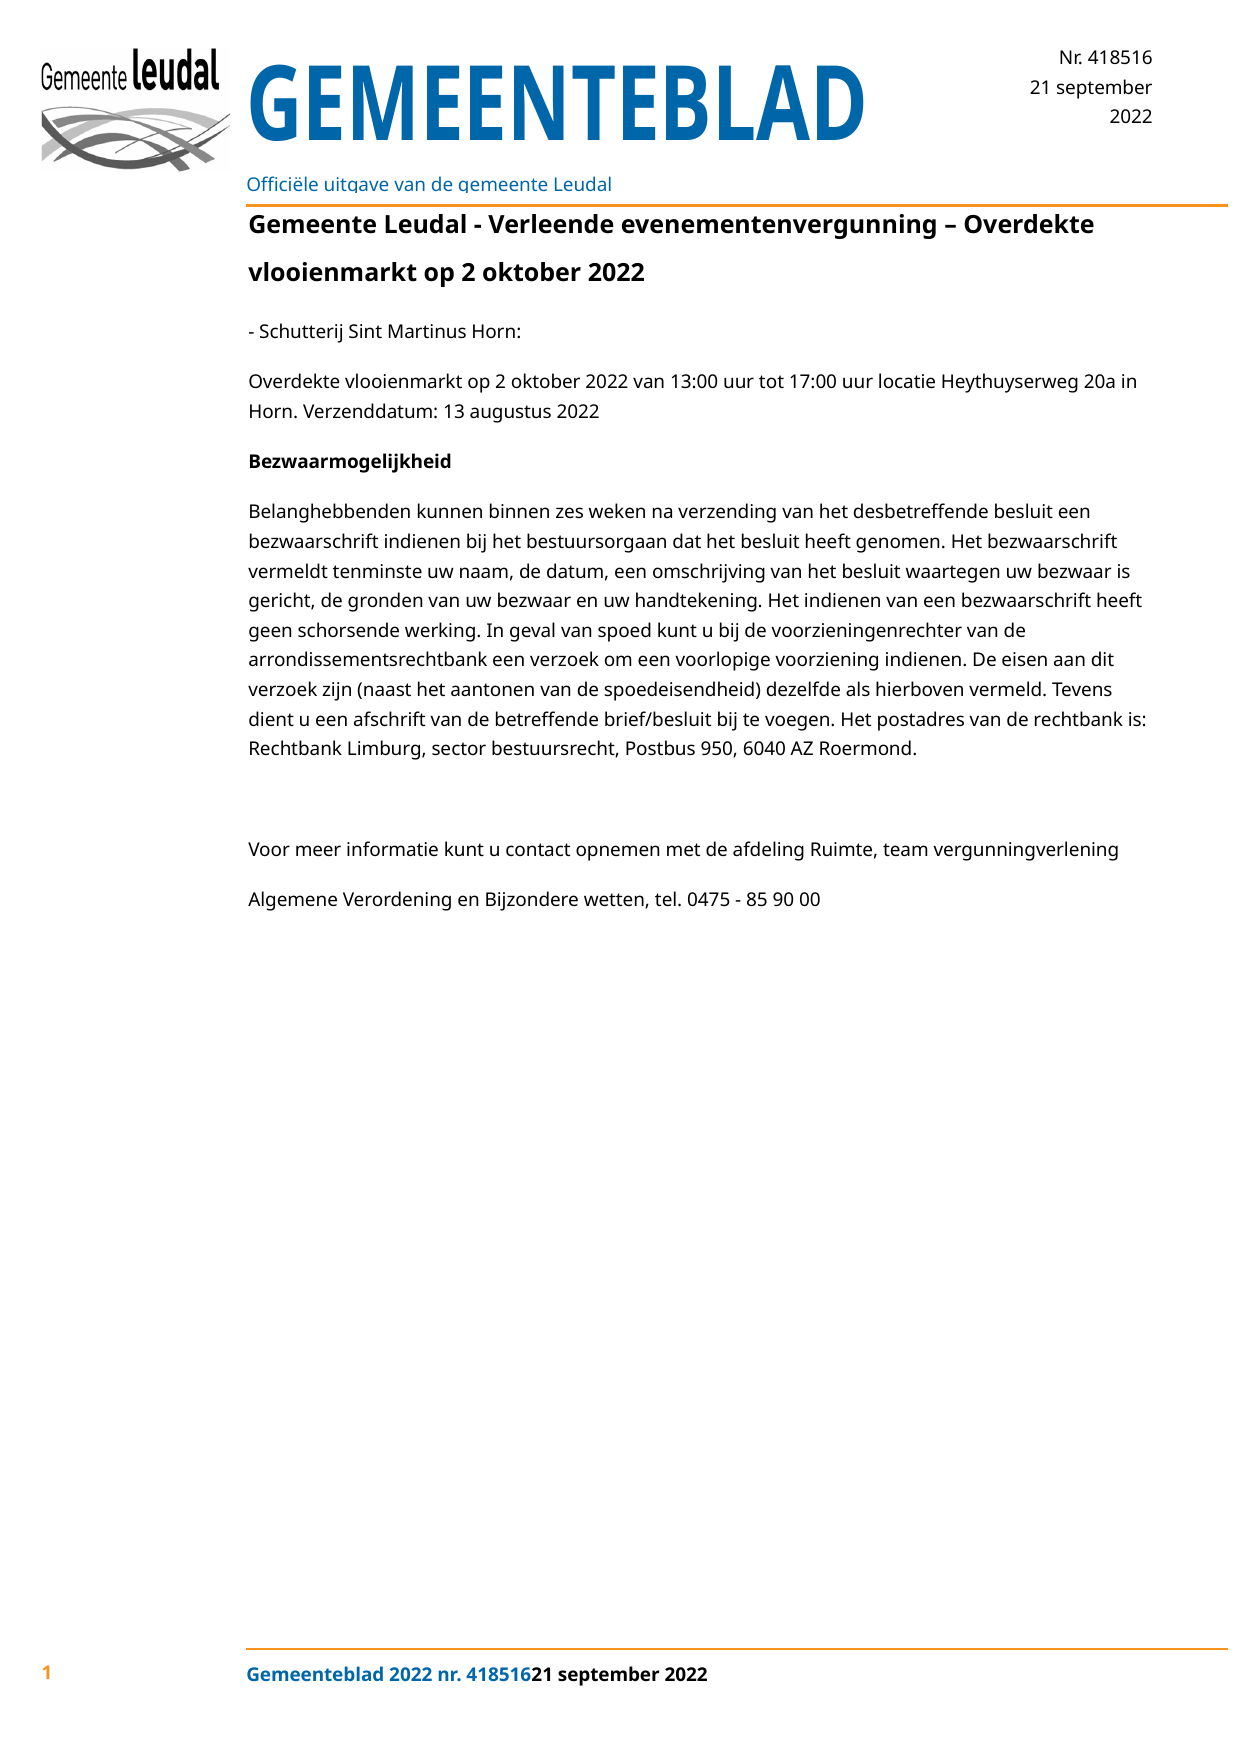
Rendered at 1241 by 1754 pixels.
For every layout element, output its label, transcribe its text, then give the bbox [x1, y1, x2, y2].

text - Schutterij Sint Martinus Horn: [248, 318, 1152, 344]
text Belanghebbenden kunnen binnen zes weken na verzending van het desbetreffende besluit een bezwaarschrift indienen bij het bestuursorgaan dat het besluit heeft genomen. Het bezwaarschrift vermeldt tenminste uw naam, de datum, een omschrijving van het besluit waartegen uw bezwaar is gericht, de gronden van uw bezwaar en uw handtekening. Het indienen van een bezwaarschrift heeft geen schorsende werking. In geval van spoed kunt u bij de voorzieningenrechter van de arrondissementsrechtbank een verzoek om een voorlopige voorziening indienen. De eisen aan dit verzoek zijn (naast het aantonen van de spoedeisendheid) dezelfde als hierboven vermeld. Tevens dient u een afschrift van de betreffende brief/besluit bij te voegen. Het postadres van de rechtbank is: Rechtbank Limburg, sector bestuursrecht, Postbus 950, 6040 AZ Roermond. [248, 499, 1152, 761]
text Gemeente Leudal - Verleende evenementenvergunning – Overdekte vlooienmarkt op 2 oktober 2022 [248, 207, 1152, 288]
text Voor meer informatie kunt u contact opnemen met de afdeling Ruimte, team vergunningverlening [248, 836, 1152, 862]
text Bezwaarmogelijkheid [248, 448, 1152, 474]
picture [41, 47, 231, 172]
text Algemene Verordening en Bijzondere wetten, tel. 0475 - 85 90 00 [248, 887, 1152, 912]
text Overdekte vlooienmarkt op 2 oktober 2022 van 13:00 uur tot 17:00 uur locatie Heythuyserweg 20a in Horn. Verzenddatum: 13 augustus 2022 [248, 368, 1152, 424]
